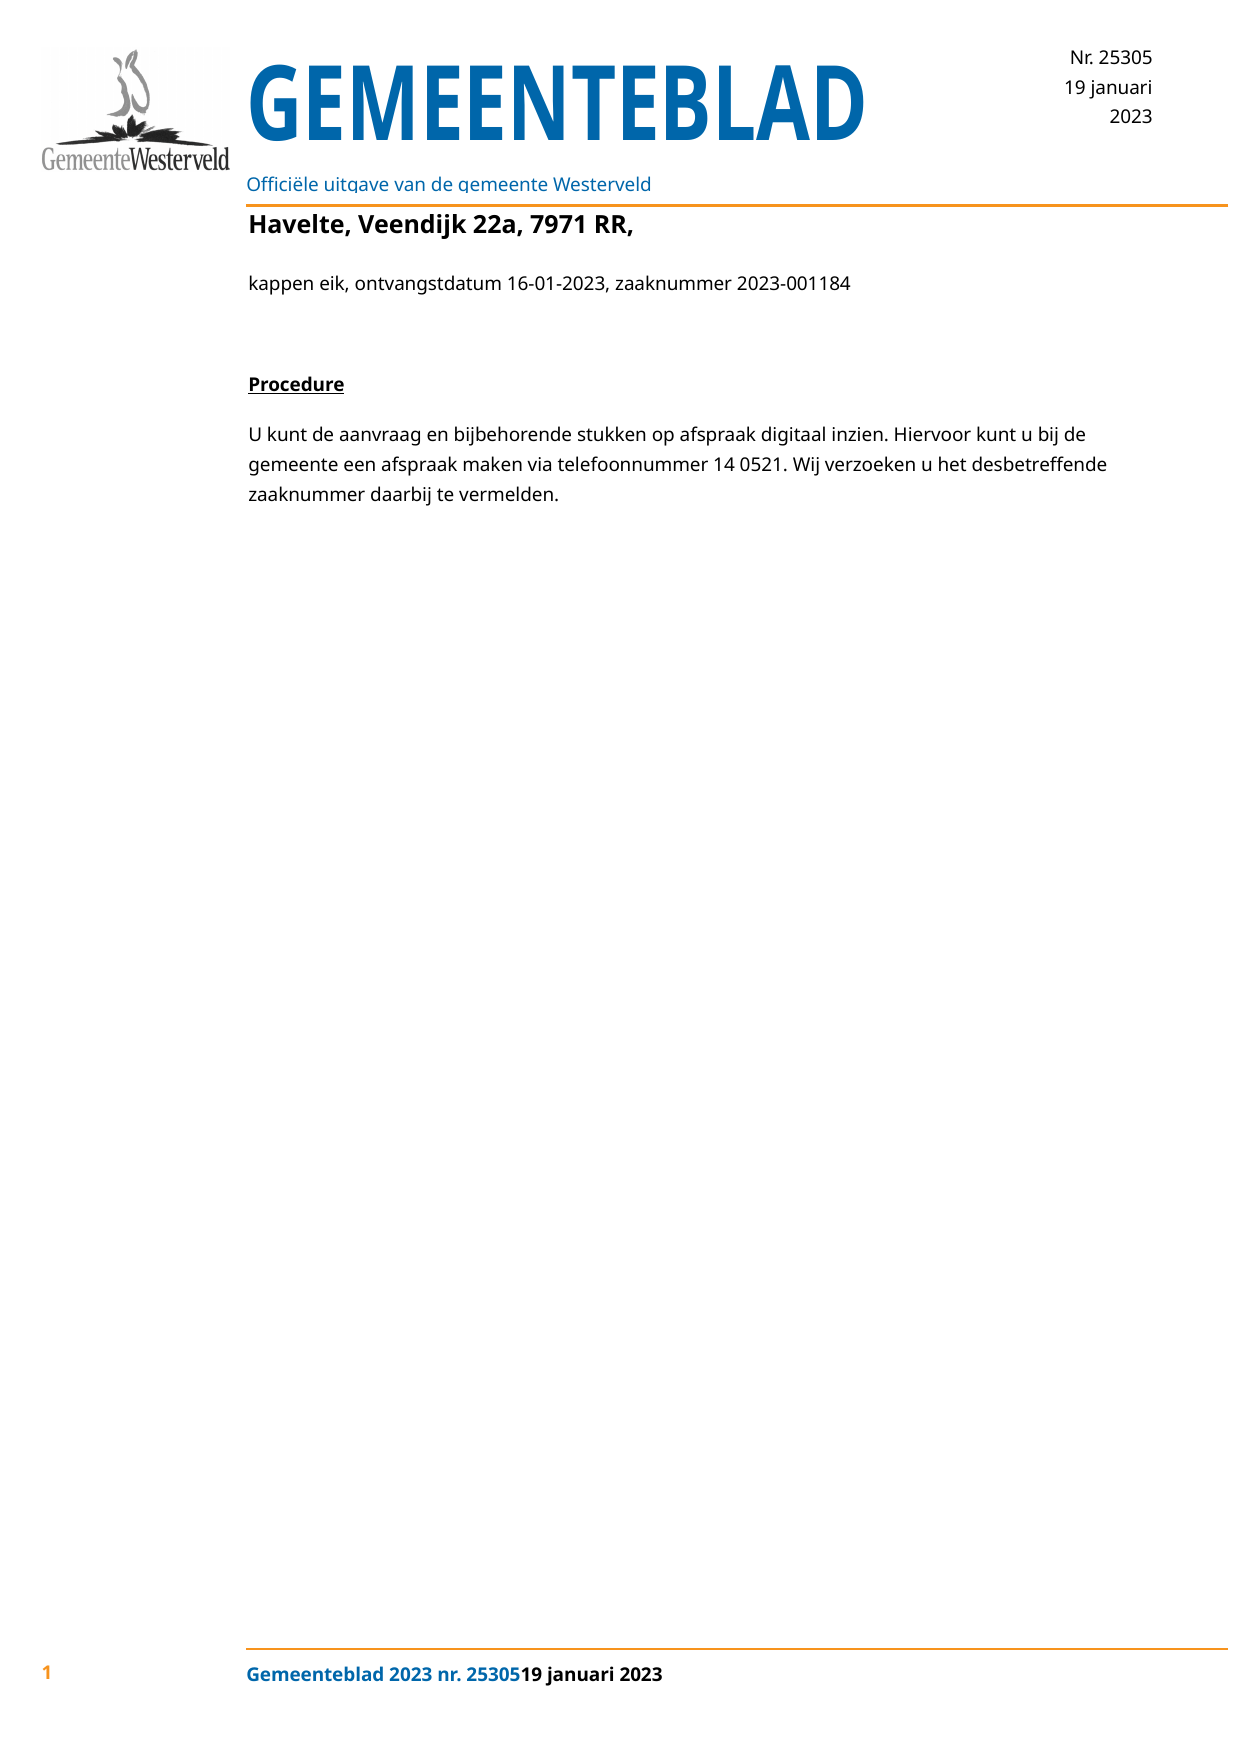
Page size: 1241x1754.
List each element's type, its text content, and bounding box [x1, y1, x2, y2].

text Procedure [248, 371, 1152, 397]
text kappen eik, ontvangstdatum 16-01-2023, zaaknummer 2023-001184 [248, 270, 1152, 296]
text U kunt de aanvraag en bijbehorende stukken op afspraak digitaal inzien. Hiervoor kunt u bij de gemeente een afspraak maken via telefoonnummer 14 0521. Wij verzoeken u het desbetreffende zaaknummer daarbij te vermelden. [248, 422, 1152, 506]
text Havelte, Veendijk 22a, 7971 RR, [248, 207, 1152, 241]
picture [41, 47, 231, 172]
